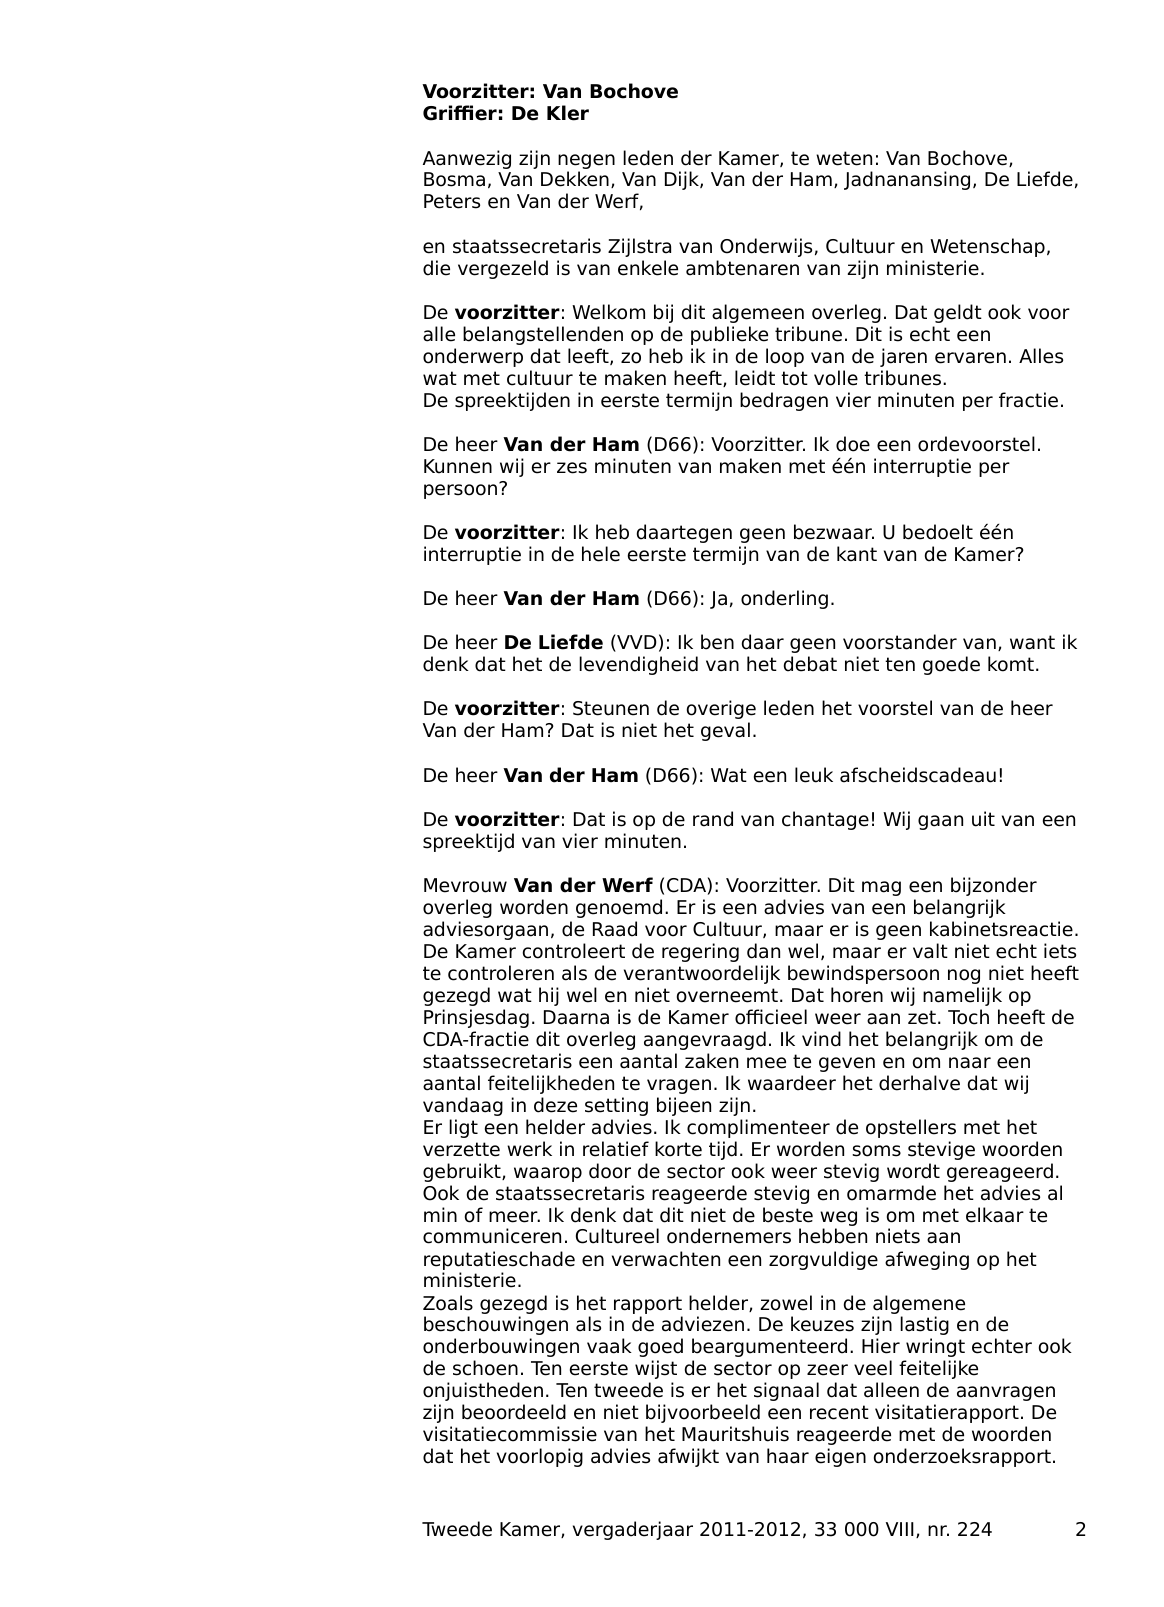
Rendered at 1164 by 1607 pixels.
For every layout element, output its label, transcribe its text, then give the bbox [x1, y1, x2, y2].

text De spreektijden in eerste termijn bedragen vier minuten per fractie. [422, 389, 1087, 412]
text De heer De Liefde (VVD): Ik ben daar geen voorstander van, want ik denk dat het de levendigheid van het debat niet ten goede komt. [422, 632, 1087, 676]
text De voorzitter: Steunen de overige leden het voorstel van de heer Van der Ham? Dat is niet het geval. [422, 698, 1087, 742]
text Griffier: De Kler [422, 103, 1087, 125]
text Er ligt een helder advies. Ik complimenteer de opstellers met het verzette werk in relatief korte tijd. Er worden soms stevige woorden gebruikt, waarop door de sector ook weer stevig wordt gereageerd. Ook de staatssecretaris reageerde stevig en omarmde het advies al min of meer. Ik denk dat dit niet de beste weg is om met elkaar te communiceren. Cultureel ondernemers hebben niets aan reputatieschade en verwachten een zorgvuldige afweging op het ministerie. [422, 1117, 1087, 1292]
text De voorzitter: Ik heb daartegen geen bezwaar. U bedoelt één interruptie in de hele eerste termijn van de kant van de Kamer? [422, 522, 1087, 566]
text De heer Van der Ham (D66): Wat een leuk afscheidscadeau! [422, 764, 1087, 786]
text De heer Van der Ham (D66): Ja, onderling. [422, 588, 1087, 610]
text Zoals gezegd is het rapport helder, zowel in de algemene beschouwingen als in de adviezen. De keuzes zijn lastig en de onderbouwingen vaak goed beargumenteerd. Hier wringt echter ook de schoen. Ten eerste wijst de sector op zeer veel feitelijke onjuistheden. Ten tweede is er het signaal dat alleen de aanvragen zijn beoordeeld en niet bijvoorbeeld een recent visitatierapport. De visitatiecommissie van het Mauritshuis reageerde met de woorden dat het voorlopig advies afwijkt van haar eigen onderzoeksrapport. [422, 1292, 1087, 1468]
text De voorzitter: Welkom bij dit algemeen overleg. Dat geldt ook voor alle belangstellenden op de publieke tribune. Dit is echt een onderwerp dat leeft, zo heb ik in de loop van de jaren ervaren. Alles wat met cultuur te maken heeft, leidt tot volle tribunes. [422, 302, 1087, 389]
text Aanwezig zijn negen leden der Kamer, te weten: Van Bochove, Bosma, Van Dekken, Van Dijk, Van der Ham, Jadnanansing, De Liefde, Peters en Van der Werf, [422, 147, 1087, 213]
text Mevrouw Van der Werf (CDA): Voorzitter. Dit mag een bijzonder overleg worden genoemd. Er is een advies van een belangrijk adviesorgaan, de Raad voor Cultuur, maar er is geen kabinetsreactie. De Kamer controleert de regering dan wel, maar er valt niet echt iets te controleren als de verantwoordelijk bewindspersoon nog niet heeft gezegd wat hij wel en niet overneemt. Dat horen wij namelijk op Prinsjesdag. Daarna is de Kamer officieel weer aan zet. Toch heeft de CDA-fractie dit overleg aangevraagd. Ik vind het belangrijk om de staatssecretaris een aantal zaken mee te geven en om naar een aantal feitelijkheden te vragen. Ik waardeer het derhalve dat wij vandaag in deze setting bijeen zijn. [422, 875, 1087, 1117]
text De heer Van der Ham (D66): Voorzitter. Ik doe een ordevoorstel. Kunnen wij er zes minuten van maken met één interruptie per persoon? [422, 434, 1087, 500]
text en staatssecretaris Zijlstra van Onderwijs, Cultuur en Wetenschap, die vergezeld is van enkele ambtenaren van zijn ministerie. [422, 236, 1087, 279]
text De voorzitter: Dat is op de rand van chantage! Wij gaan uit van een spreektijd van vier minuten. [422, 809, 1087, 853]
text Voorzitter: Van Bochove [422, 81, 1087, 103]
